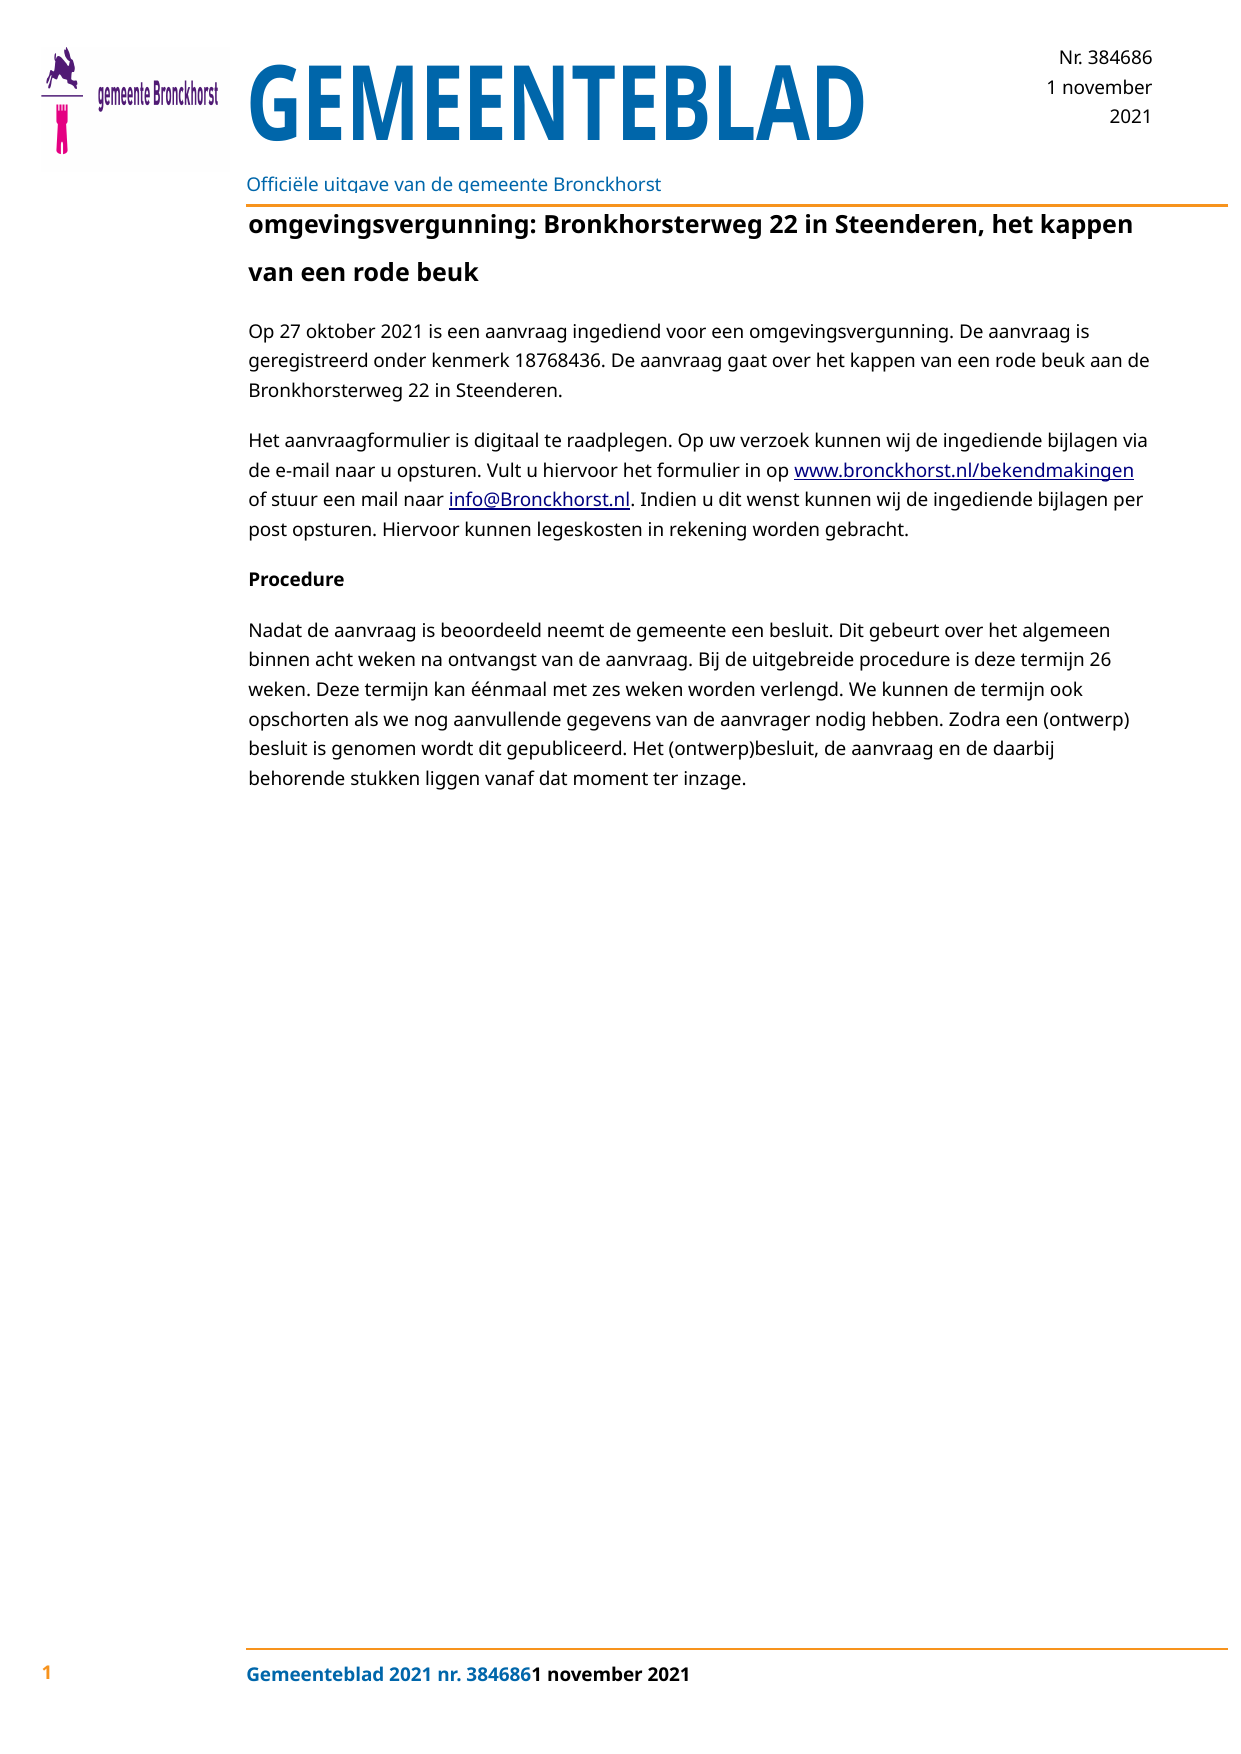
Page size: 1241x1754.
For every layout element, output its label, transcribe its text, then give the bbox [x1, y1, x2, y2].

text Het aanvraagformulier is digitaal te raadplegen. Op uw verzoek kunnen wij de ingediende bijlagen via de e-mail naar u opsturen. Vult u hiervoor het formulier in op www.bronckhorst.nl/bekendmakingen of stuur een mail naar info@Bronckhorst.nl. Indien u dit wenst kunnen wij de ingediende bijlagen per post opsturen. Hiervoor kunnen legeskosten in rekening worden gebracht. [248, 427, 1152, 542]
text Nadat de aanvraag is beoordeeld neemt de gemeente een besluit. Dit gebeurt over het algemeen binnen acht weken na ontvangst van de aanvraag. Bij de uitgebreide procedure is deze termijn 26 weken. Deze termijn kan éénmaal met zes weken worden verlengd. We kunnen de termijn ook opschorten als we nog aanvullende gegevens van de aanvrager nodig hebben. Zodra een (ontwerp) besluit is genomen wordt dit gepubliceerd. Het (ontwerp)besluit, de aanvraag en de daarbij behorende stukken liggen vanaf dat moment ter inzage. [248, 617, 1152, 791]
text Procedure [248, 567, 1152, 592]
text Op 27 oktober 2021 is een aanvraag ingediend voor een omgevingsvergunning. De aanvraag is geregistreerd onder kenmerk 18768436. De aanvraag gaat over het kappen van een rode beuk aan de Bronkhorsterweg 22 in Steenderen. [248, 318, 1152, 403]
text omgevingsvergunning: Bronkhorsterweg 22 in Steenderen, het kappen van een rode beuk [248, 207, 1152, 288]
picture [41, 47, 231, 172]
